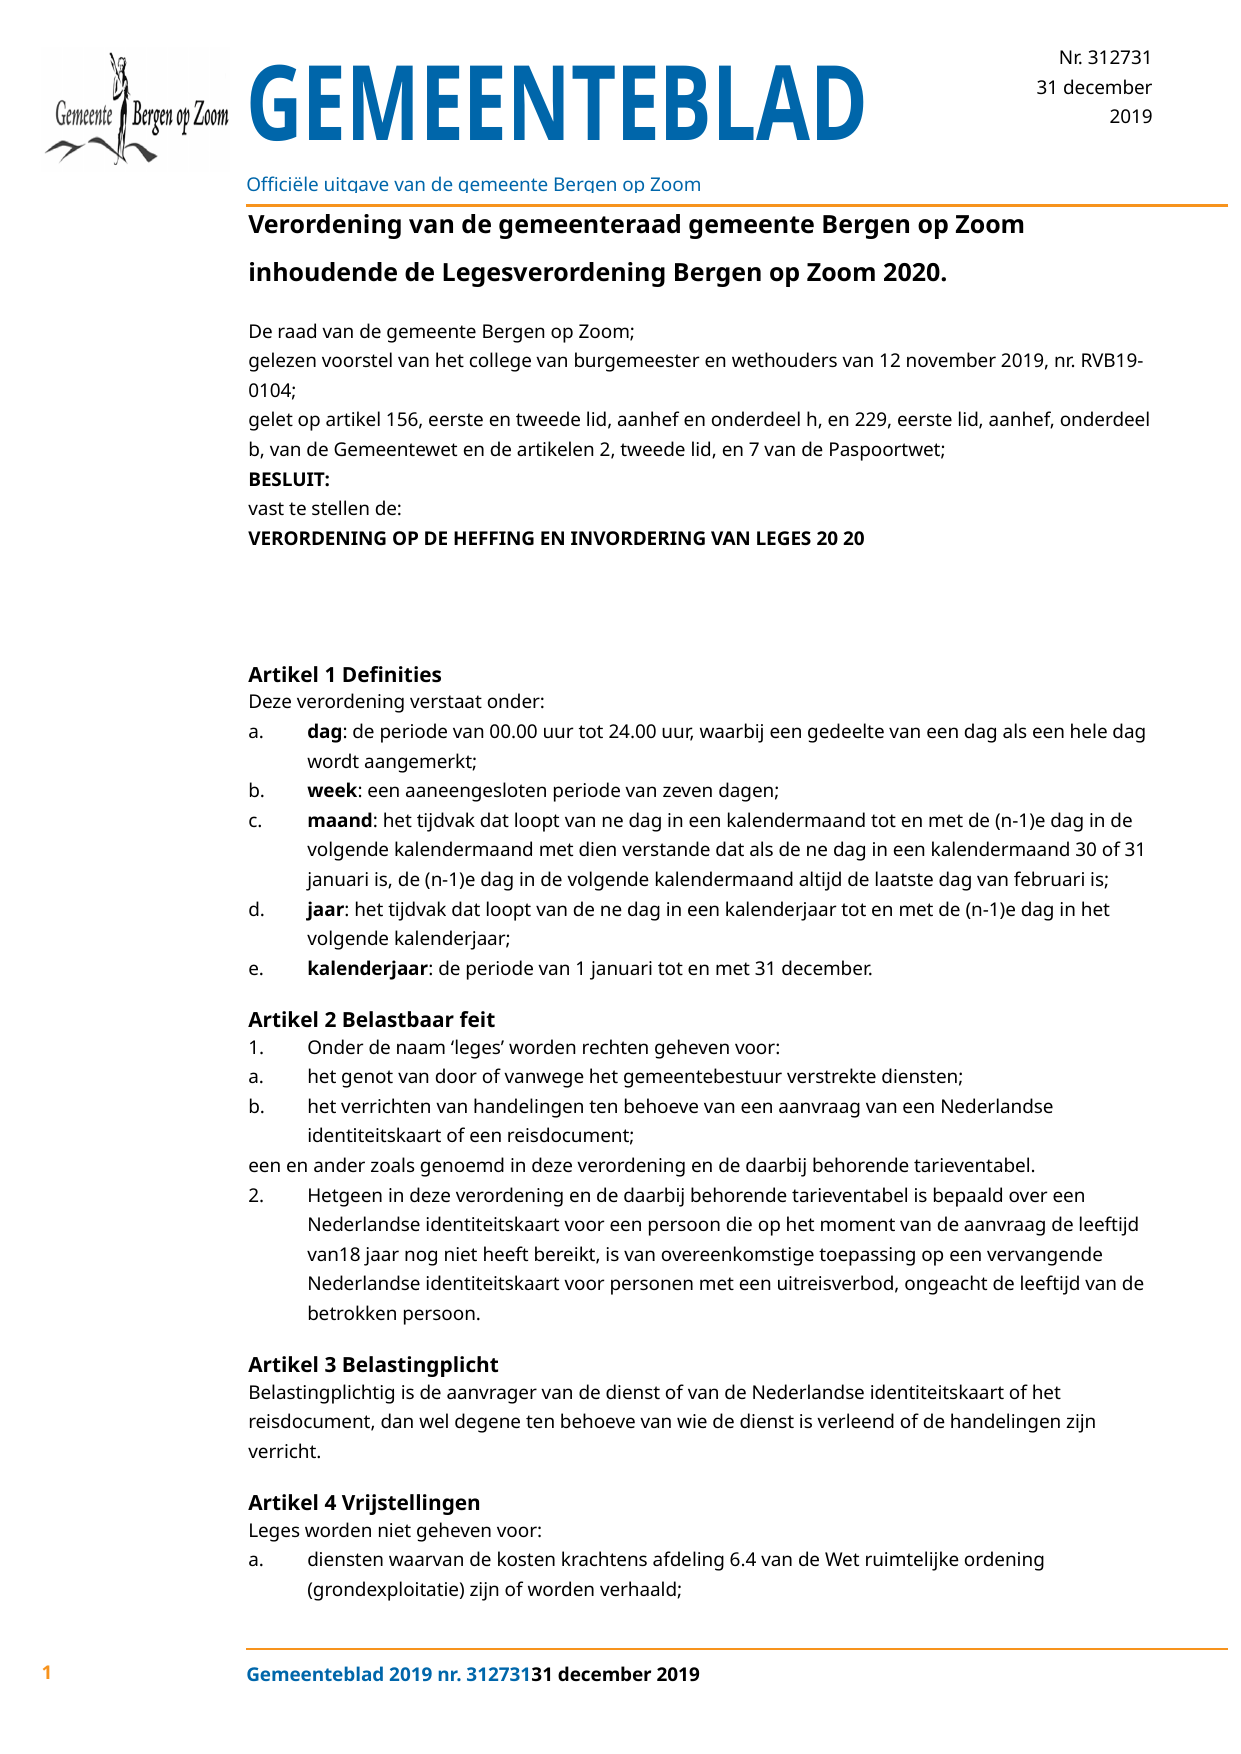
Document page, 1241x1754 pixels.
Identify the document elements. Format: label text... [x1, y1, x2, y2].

text BESLUIT: [248, 466, 1152, 492]
picture [41, 47, 231, 172]
text vast te stellen de: [248, 495, 1152, 521]
text Verordening van de gemeenteraad gemeente Bergen op Zoom inhoudende de Legesverordening Bergen op Zoom 2020. [248, 207, 1152, 288]
list het verrichten van handelingen ten behoeve van een aanvraag van een Nederlandse identiteitskaart of een reisdocument; [248, 1093, 1152, 1148]
text De raad van de gemeente Bergen op Zoom; [248, 318, 1152, 344]
text Artikel 4 Vrijstellingen [248, 1488, 1152, 1517]
list het genot van door of vanwege het gemeentebestuur verstrekte diensten; [248, 1063, 1152, 1089]
text een en ander zoals genoemd in deze verordening en de daarbij behorende tarieventabel. [248, 1152, 1152, 1178]
text Artikel 3 Belastingplicht [248, 1351, 1152, 1379]
list Onder de naam ‘leges’ worden rechten geheven voor: [248, 1034, 1152, 1059]
text Artikel 2 Belastbaar feit [248, 1005, 1152, 1034]
text Leges worden niet geheven voor: [248, 1517, 1152, 1543]
text gelezen voorstel van het college van burgemeester en wethouders van 12 november 2019, nr. RVB19-0104; [248, 347, 1152, 403]
text gelet op artikel 156, eerste en tweede lid, aanhef en onderdeel h, en 229, eerste lid, aanhef, onderdeel b, van de Gemeentewet en de artikelen 2, tweede lid, en 7 van de Paspoortwet; [248, 407, 1152, 462]
text Deze verordening verstaat onder: [248, 689, 1152, 714]
text VERORDENING OP DE HEFFING EN INVORDERING VAN LEGES 20 20 [248, 525, 1152, 551]
list dag: de periode van 00.00 uur tot 24.00 uur, waarbij een gedeelte van een dag als een hele dag wordt aangemerkt; [248, 718, 1152, 774]
list week: een aaneengesloten periode van zeven dagen; [248, 777, 1152, 803]
list diensten waarvan de kosten krachtens afdeling 6.4 van de Wet ruimtelijke ordening (grondexploitatie) zijn of worden verhaald; [248, 1547, 1152, 1602]
list maand: het tijdvak dat loopt van ne dag in een kalendermaand tot en met de (n-1)e dag in de volgende kalendermaand met dien verstande dat als de ne dag in een kalendermaand 30 of 31 januari is, de (n-1)e dag in de volgende kalendermaand altijd de laatste dag van februari is; [248, 807, 1152, 892]
list Hetgeen in deze verordening en de daarbij behorende tarieventabel is bepaald over een Nederlandse identiteitskaart voor een persoon die op het moment van de aanvraag de leeftijd van18 jaar nog niet heeft bereikt, is van overeenkomstige toepassing op een vervangende Nederlandse identiteitskaart voor personen met een uitreisverbod, ongeacht de leeftijd van de betrokken persoon. [248, 1182, 1152, 1326]
list jaar: het tijdvak dat loopt van de ne dag in een kalenderjaar tot en met de (n-1)e dag in het volgende kalenderjaar; [248, 896, 1152, 951]
list kalenderjaar: de periode van 1 januari tot en met 31 december. [248, 955, 1152, 981]
text Belastingplichtig is de aanvrager van de dienst of van de Nederlandse identiteitskaart of het reisdocument, dan wel degene ten behoeve van wie de dienst is verleend of de handelingen zijn verricht. [248, 1379, 1152, 1464]
text Artikel 1 Definities [248, 660, 1152, 689]
